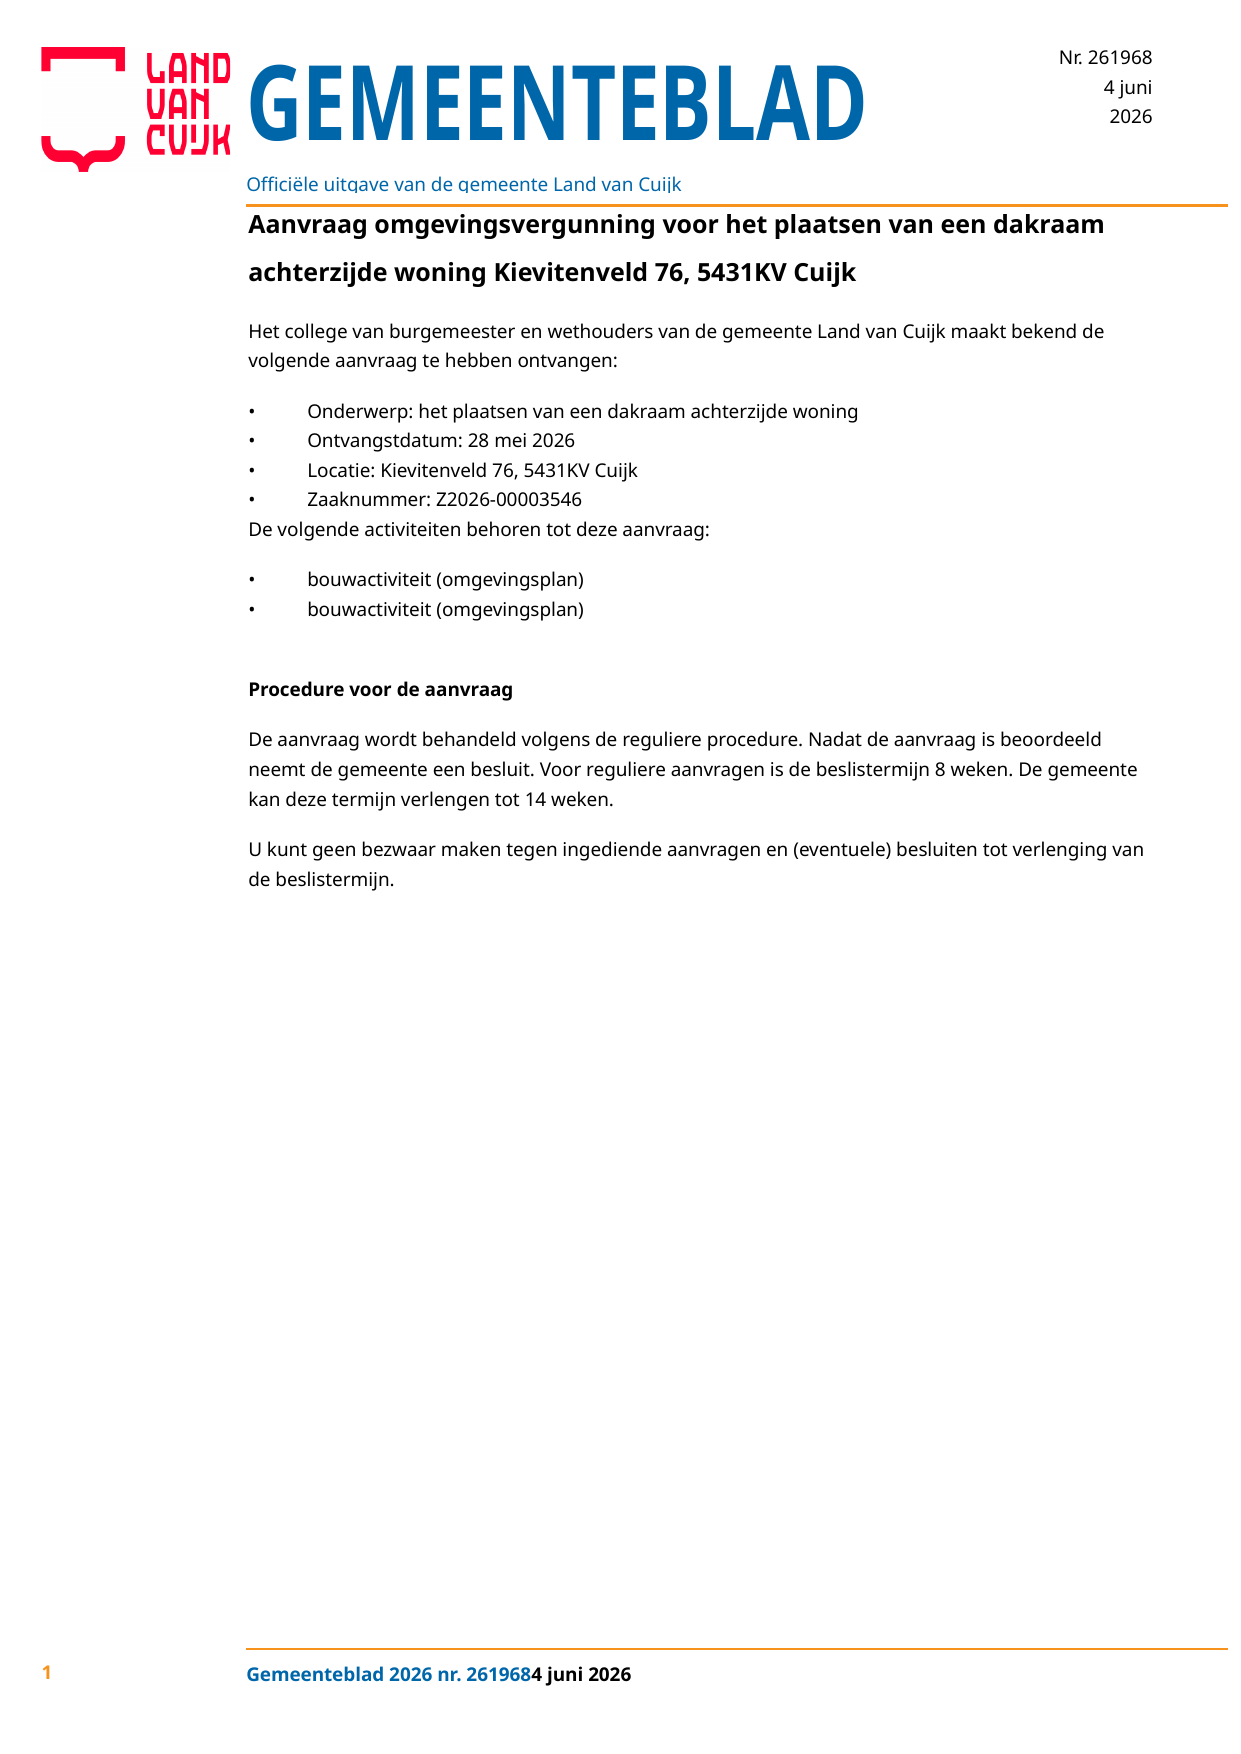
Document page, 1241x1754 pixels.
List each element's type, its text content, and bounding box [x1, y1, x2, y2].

list Locatie: Kievitenveld 76, 5431KV Cuijk [248, 457, 1152, 483]
text De aanvraag wordt behandeld volgens de reguliere procedure. Nadat de aanvraag is beoordeeld neemt de gemeente een besluit. Voor reguliere aanvragen is de beslistermijn 8 weken. De gemeente kan deze termijn verlengen tot 14 weken. [248, 727, 1152, 812]
list bouwactiviteit (omgevingsplan) [248, 596, 1152, 622]
text Aanvraag omgevingsvergunning voor het plaatsen van een dakraam achterzijde woning Kievitenveld 76, 5431KV Cuijk [248, 207, 1152, 288]
list Ontvangstdatum: 28 mei 2026 [248, 427, 1152, 453]
picture [41, 47, 231, 172]
text Procedure voor de aanvraag [248, 676, 1152, 702]
text Het college van burgemeester en wethouders van de gemeente Land van Cuijk maakt bekend de volgende aanvraag te hebben ontvangen: [248, 318, 1152, 373]
list bouwactiviteit (omgevingsplan) [248, 567, 1152, 592]
text U kunt geen bezwaar maken tegen ingediende aanvragen en (eventuele) besluiten tot verlenging van de beslistermijn. [248, 836, 1152, 892]
text De volgende activiteiten behoren tot deze aanvraag: [248, 516, 1152, 542]
list Zaaknummer: Z2026-00003546 [248, 487, 1152, 512]
list Onderwerp: het plaatsen van een dakraam achterzijde woning [248, 398, 1152, 424]
